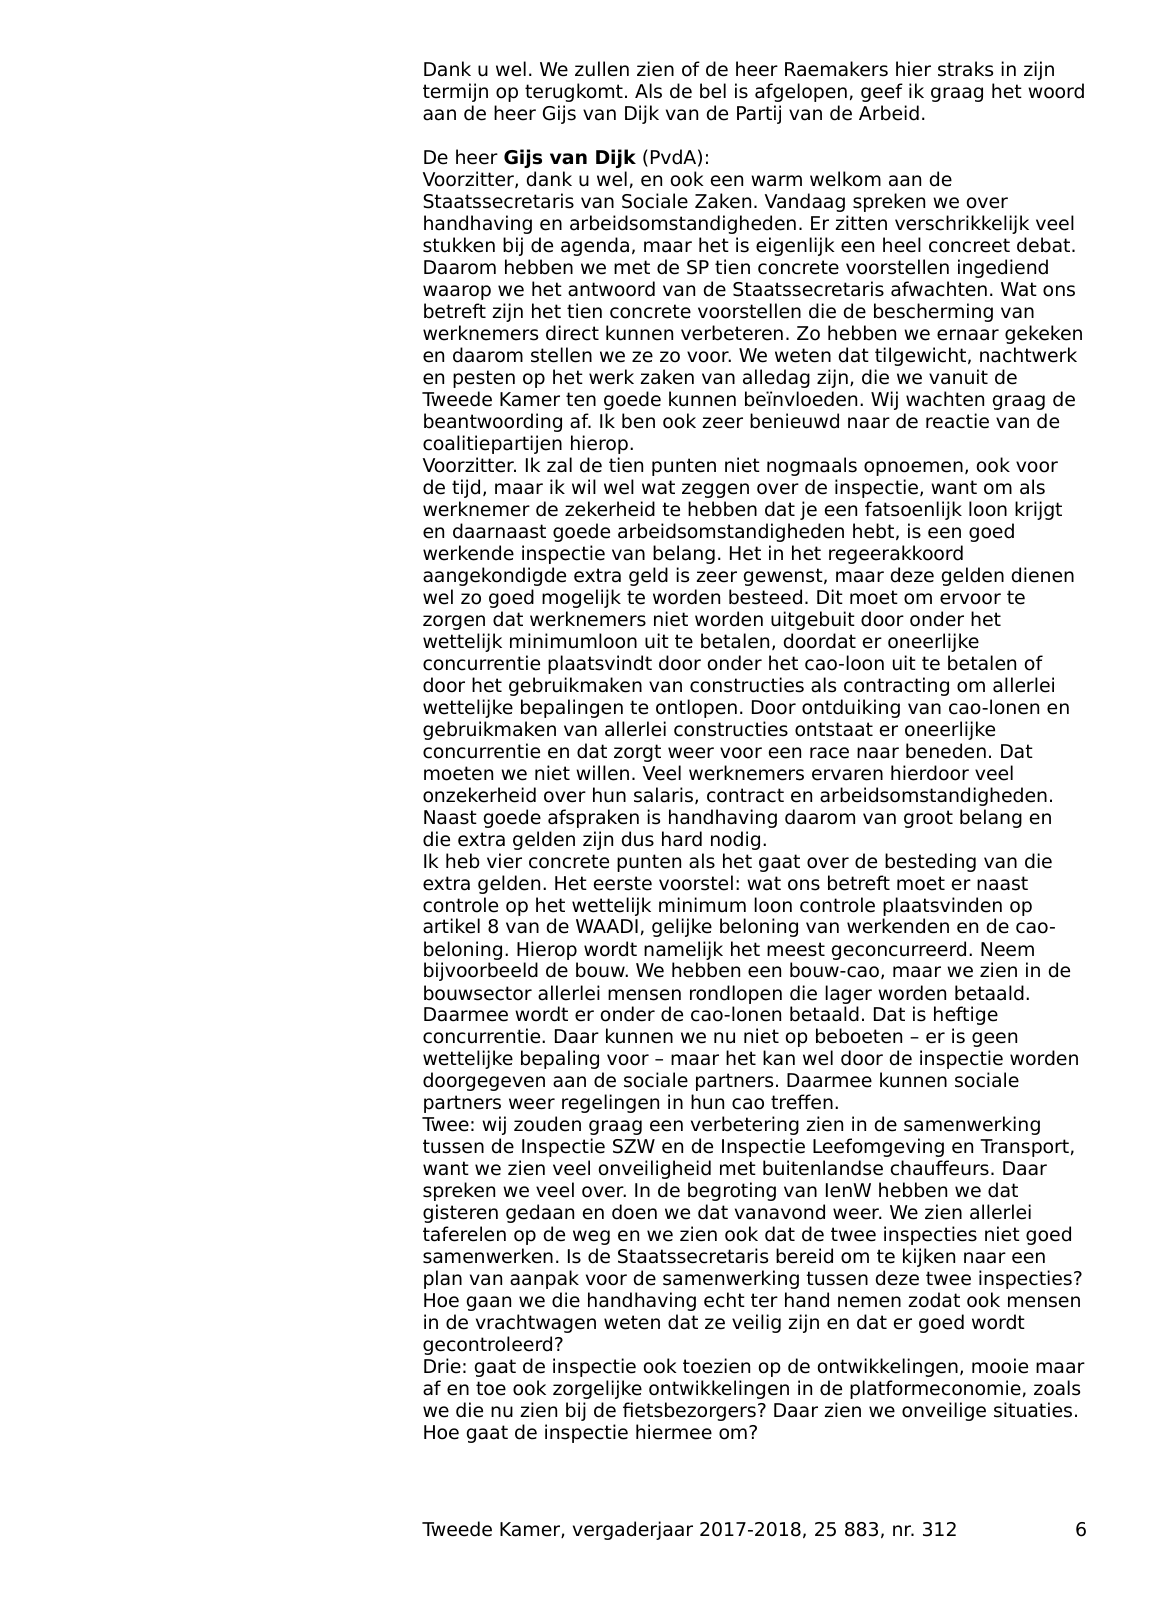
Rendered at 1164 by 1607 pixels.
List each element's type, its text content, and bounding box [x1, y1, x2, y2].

text Voorzitter. Ik zal de tien punten niet nogmaals opnoemen, ook voor de tijd, maar ik wil wel wat zeggen over de inspectie, want om als werknemer de zekerheid te hebben dat je een fatsoenlijk loon krijgt en daarnaast goede arbeidsomstandigheden hebt, is een goed werkende inspectie van belang. Het in het regeerakkoord aangekondigde extra geld is zeer gewenst, maar deze gelden dienen wel zo goed mogelijk te worden besteed. Dit moet om ervoor te zorgen dat werknemers niet worden uitgebuit door onder het wettelijk minimumloon uit te betalen, doordat er oneerlijke concurrentie plaatsvindt door onder het cao-loon uit te betalen of door het gebruikmaken van constructies als contracting om allerlei wettelijke bepalingen te ontlopen. Door ontduiking van cao-lonen en gebruikmaken van allerlei constructies ontstaat er oneerlijke concurrentie en dat zorgt weer voor een race naar beneden. Dat moeten we niet willen. Veel werknemers ervaren hierdoor veel onzekerheid over hun salaris, contract en arbeidsomstandigheden. Naast goede afspraken is handhaving daarom van groot belang en die extra gelden zijn dus hard nodig. [422, 455, 1087, 851]
text Ik heb vier concrete punten als het gaat over de besteding van die extra gelden. Het eerste voorstel: wat ons betreft moet er naast controle op het wettelijk minimum loon controle plaatsvinden op artikel 8 van de WAADI, gelijke beloning van werkenden en de cao-beloning. Hierop wordt namelijk het meest geconcurreerd. Neem bijvoorbeeld de bouw. We hebben een bouw-cao, maar we zien in de bouwsector allerlei mensen rondlopen die lager worden betaald. Daarmee wordt er onder de cao-lonen betaald. Dat is heftige concurrentie. Daar kunnen we nu niet op beboeten – er is geen wettelijke bepaling voor – maar het kan wel door de inspectie worden doorgegeven aan de sociale partners. Daarmee kunnen sociale partners weer regelingen in hun cao treffen. [422, 851, 1087, 1114]
text Dank u wel. We zullen zien of de heer Raemakers hier straks in zijn termijn op terugkomt. Als de bel is afgelopen, geef ik graag het woord aan de heer Gijs van Dijk van de Partij van de Arbeid. [422, 59, 1087, 125]
text De heer Gijs van Dijk (PvdA): [422, 147, 1087, 169]
text Twee: wij zouden graag een verbetering zien in de samenwerking tussen de Inspectie SZW en de Inspectie Leefomgeving en Transport, want we zien veel onveiligheid met buitenlandse chauffeurs. Daar spreken we veel over. In de begroting van IenW hebben we dat gisteren gedaan en doen we dat vanavond weer. We zien allerlei taferelen op de weg en we zien ook dat de twee inspecties niet goed samenwerken. Is de Staatssecretaris bereid om te kijken naar een plan van aanpak voor de samenwerking tussen deze twee inspecties? Hoe gaan we die handhaving echt ter hand nemen zodat ook mensen in de vrachtwagen weten dat ze veilig zijn en dat er goed wordt gecontroleerd? [422, 1114, 1087, 1356]
text Voorzitter, dank u wel, en ook een warm welkom aan de Staatssecretaris van Sociale Zaken. Vandaag spreken we over handhaving en arbeidsomstandigheden. Er zitten verschrikkelijk veel stukken bij de agenda, maar het is eigenlijk een heel concreet debat. Daarom hebben we met de SP tien concrete voorstellen ingediend waarop we het antwoord van de Staatssecretaris afwachten. Wat ons betreft zijn het tien concrete voorstellen die de bescherming van werknemers direct kunnen verbeteren. Zo hebben we ernaar gekeken en daarom stellen we ze zo voor. We weten dat tilgewicht, nachtwerk en pesten op het werk zaken van alledag zijn, die we vanuit de Tweede Kamer ten goede kunnen beïnvloeden. Wij wachten graag de beantwoording af. Ik ben ook zeer benieuwd naar de reactie van de coalitiepartijen hierop. [422, 169, 1087, 455]
text Drie: gaat de inspectie ook toezien op de ontwikkelingen, mooie maar af en toe ook zorgelijke ontwikkelingen in de platformeconomie, zoals we die nu zien bij de fietsbezorgers? Daar zien we onveilige situaties. Hoe gaat de inspectie hiermee om? [422, 1356, 1087, 1444]
